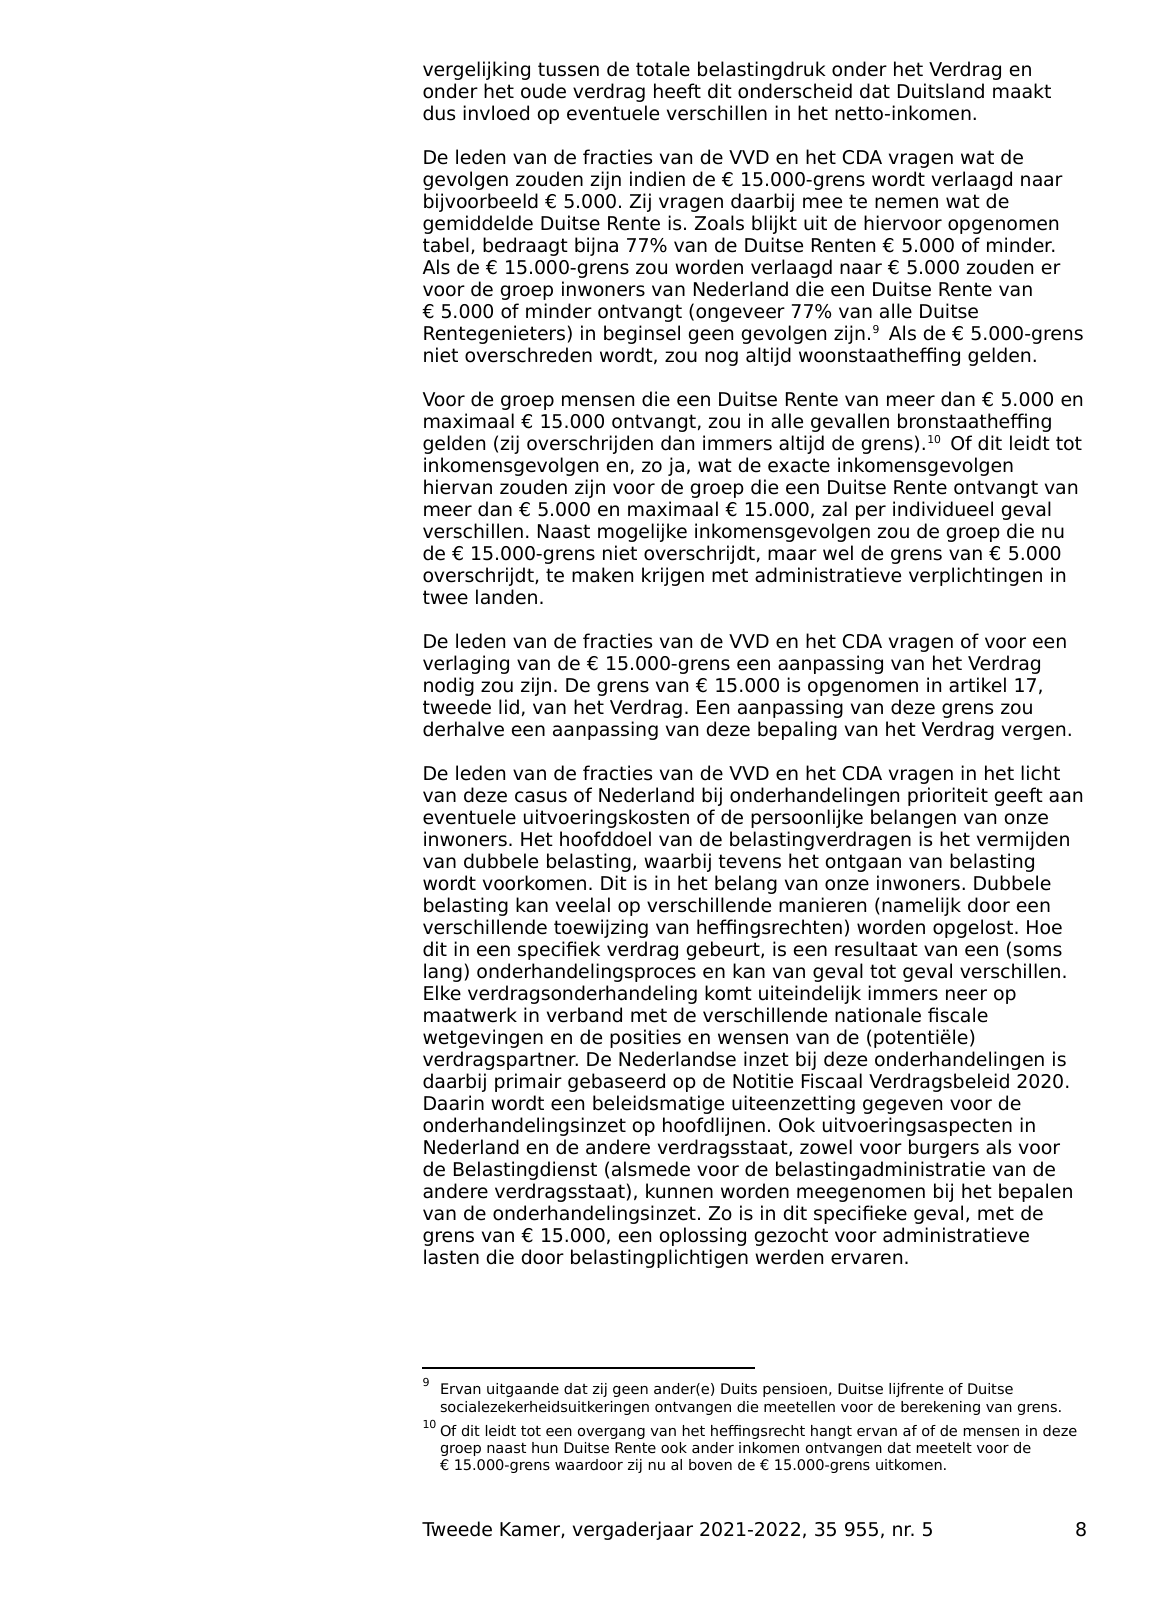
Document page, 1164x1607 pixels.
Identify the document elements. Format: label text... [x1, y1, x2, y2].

text De leden van de fracties van de VVD en het CDA vragen wat de gevolgen zouden zijn indien de € 15.000-grens wordt verlaagd naar bijvoorbeeld € 5.000. Zij vragen daarbij mee te nemen wat de gemiddelde Duitse Rente is. Zoals blijkt uit de hiervoor opgenomen tabel, bedraagt bijna 77% van de Duitse Renten € 5.000 of minder. Als de € 15.000-grens zou worden verlaagd naar € 5.000 zouden er voor de groep inwoners van Nederland die een Duitse Rente van € 5.000 of minder ontvangt (ongeveer 77% van alle Duitse Rentegenieters) in beginsel geen gevolgen zijn. Als de € 5.000-grens niet overschreden wordt, zou nog altijd woonstaatheffing gelden. [422, 147, 1087, 367]
text De leden van de fracties van de VVD en het CDA vragen in het licht van deze casus of Nederland bij onderhandelingen prioriteit geeft aan eventuele uitvoeringskosten of de persoonlijke belangen van onze inwoners. Het hoofddoel van de belastingverdragen is het vermijden van dubbele belasting, waarbij tevens het ontgaan van belasting wordt voorkomen. Dit is in het belang van onze inwoners. Dubbele belasting kan veelal op verschillende manieren (namelijk door een verschillende toewijzing van heffingsrechten) worden opgelost. Hoe dit in een specifiek verdrag gebeurt, is een resultaat van een (soms lang) onderhandelingsproces en kan van geval tot geval verschillen. Elke verdragsonderhandeling komt uiteindelijk immers neer op maatwerk in verband met de verschillende nationale fiscale wetgevingen en de posities en wensen van de (potentiële) verdragspartner. De Nederlandse inzet bij deze onderhandelingen is daarbij primair gebaseerd op de Notitie Fiscaal Verdragsbeleid 2020. Daarin wordt een beleidsmatige uiteenzetting gegeven voor de onderhandelingsinzet op hoofdlijnen. Ook uitvoeringsaspecten in Nederland en de andere verdragsstaat, zowel voor burgers als voor de Belastingdienst (alsmede voor de belastingadministratie van de andere verdragsstaat), kunnen worden meegenomen bij het bepalen van de onderhandelingsinzet. Zo is in dit specifieke geval, met de grens van € 15.000, een oplossing gezocht voor administratieve lasten die door belastingplichtigen werden ervaren. [422, 763, 1087, 1269]
text Ervan uitgaande dat zij geen ander(e) Duits pensioen, Duitse lijfrente of Duitse socialezekerheidsuitkeringen ontvangen die meetellen voor de berekening van grens. [422, 1377, 1087, 1416]
text Of dit leidt tot een overgang van het heffingsrecht hangt ervan af of de mensen in deze groep naast hun Duitse Rente ook ander inkomen ontvangen dat meetelt voor de € 15.000-grens waardoor zij nu al boven de € 15.000-grens uitkomen. [422, 1418, 1087, 1474]
text vergelijking tussen de totale belastingdruk onder het Verdrag en onder het oude verdrag heeft dit onderscheid dat Duitsland maakt dus invloed op eventuele verschillen in het netto-inkomen. [422, 59, 1087, 125]
text De leden van de fracties van de VVD en het CDA vragen of voor een verlaging van de € 15.000-grens een aanpassing van het Verdrag nodig zou zijn. De grens van € 15.000 is opgenomen in artikel 17, tweede lid, van het Verdrag. Een aanpassing van deze grens zou derhalve een aanpassing van deze bepaling van het Verdrag vergen. [422, 631, 1087, 741]
text Voor de groep mensen die een Duitse Rente van meer dan € 5.000 en maximaal € 15.000 ontvangt, zou in alle gevallen bronstaatheffing gelden (zij overschrijden dan immers altijd de grens). Of dit leidt tot inkomensgevolgen en, zo ja, wat de exacte inkomensgevolgen hiervan zouden zijn voor de groep die een Duitse Rente ontvangt van meer dan € 5.000 en maximaal € 15.000, zal per individueel geval verschillen. Naast mogelijke inkomensgevolgen zou de groep die nu de € 15.000-grens niet overschrijdt, maar wel de grens van € 5.000 overschrijdt, te maken krijgen met administratieve verplichtingen in twee landen. [422, 389, 1087, 609]
